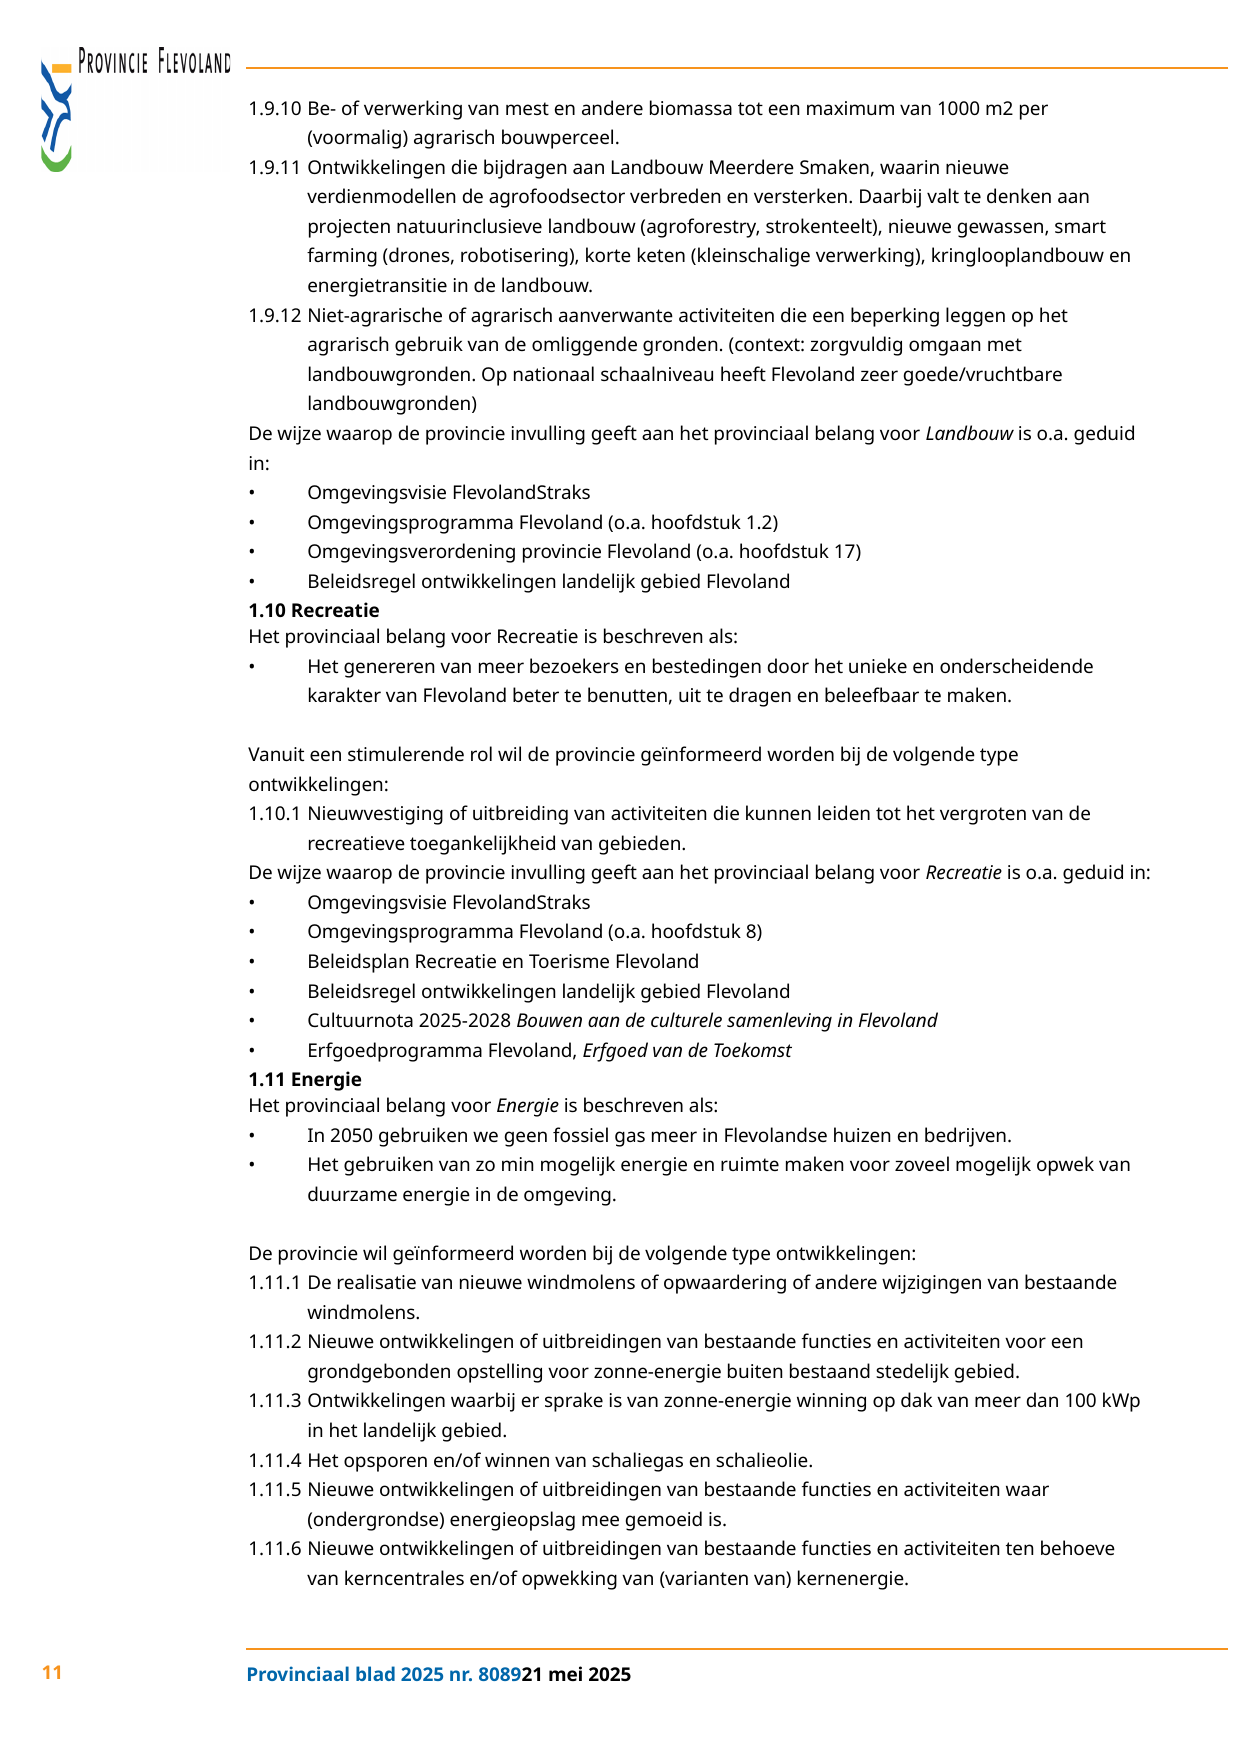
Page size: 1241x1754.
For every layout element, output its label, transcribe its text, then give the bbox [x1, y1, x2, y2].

text Vanuit een stimulerende rol wil de provincie geïnformeerd worden bij de volgende type ontwikkelingen: [248, 741, 1152, 797]
list Nieuwe ontwikkelingen of uitbreidingen van bestaande functies en activiteiten voor een grondgebonden opstelling voor zonne-energie buiten bestaand stedelijk gebied. [248, 1328, 1152, 1384]
list Omgevingsvisie FlevolandStraks [248, 479, 1152, 505]
list Beleidsregel ontwikkelingen landelijk gebied Flevoland [248, 568, 1152, 594]
list Ontwikkelingen waarbij er sprake is van zonne-energie winning op dak van meer dan 100 kWp in het landelijk gebied. [248, 1388, 1152, 1443]
list Nieuwe ontwikkelingen of uitbreidingen van bestaande functies en activiteiten waar (ondergrondse) energieopslag mee gemoeid is. [248, 1476, 1152, 1532]
list Beleidsregel ontwikkelingen landelijk gebied Flevoland [248, 978, 1152, 1004]
list Omgevingsprogramma Flevoland (o.a. hoofdstuk 1.2) [248, 509, 1152, 535]
table_header Het provinciaal belang voor Energie is beschreven als: In 2050 gebruiken we geen fossiel gas meer in Flevolandse huizen en bedrijven. Het gebruiken van zo min mogelijk energie en ruimte maken voor zoveel mogelijk opwek van duurzame energie in de omgeving. [248, 1093, 1152, 1207]
text 1.11 Energie [248, 1067, 1152, 1092]
list Nieuwvestiging of uitbreiding van activiteiten die kunnen leiden tot het vergroten van de recreatieve toegankelijkheid van gebieden. [248, 800, 1152, 856]
list Be- of verwerking van mest en andere biomassa tot een maximum van 1000 m2 per (voormalig) agrarisch bouwperceel. [248, 95, 1152, 150]
list De realisatie van nieuwe windmolens of opwaardering of andere wijzigingen van bestaande windmolens. [248, 1269, 1152, 1325]
text 1.10 Recreatie [248, 598, 1152, 623]
picture [41, 47, 231, 172]
list Omgevingsvisie FlevolandStraks [248, 889, 1152, 915]
list Het opsporen en/of winnen van schaliegas en schalieolie. [248, 1447, 1152, 1473]
list Erfgoedprogramma Flevoland, Erfgoed van de Toekomst [248, 1037, 1152, 1063]
list Ontwikkelingen die bijdragen aan Landbouw Meerdere Smaken, waarin nieuwe verdienmodellen de agrofoodsector verbreden en versterken. Daarbij valt te denken aan projecten natuurinclusieve landbouw (agroforestry, strokenteelt), nieuwe gewassen, smart farming (drones, robotisering), korte keten (kleinschalige verwerking), kringlooplandbouw en energietransitie in de landbouw. [248, 154, 1152, 298]
list Niet-agrarische of agrarisch aanverwante activiteiten die een beperking leggen op het agrarisch gebruik van de omliggende gronden. (context: zorgvuldig omgaan met landbouwgronden. Op nationaal schaalniveau heeft Flevoland zeer goede/vruchtbare landbouwgronden) [248, 302, 1152, 416]
list Omgevingsverordening provincie Flevoland (o.a. hoofdstuk 17) [248, 538, 1152, 564]
table_header Het provinciaal belang voor Recreatie is beschreven als: Het genereren van meer bezoekers en bestedingen door het unieke en onderscheidende karakter van Flevoland beter te benutten, uit te dragen en beleefbaar te maken. [248, 624, 1152, 708]
text De wijze waarop de provincie invulling geeft aan het provinciaal belang voor Landbouw is o.a. geduid in: [248, 420, 1152, 476]
text De provincie wil geïnformeerd worden bij de volgende type ontwikkelingen: [248, 1240, 1152, 1266]
list Beleidsplan Recreatie en Toerisme Flevoland [248, 948, 1152, 974]
list Omgevingsprogramma Flevoland (o.a. hoofdstuk 8) [248, 919, 1152, 944]
list Nieuwe ontwikkelingen of uitbreidingen van bestaande functies en activiteiten ten behoeve van kerncentrales en/of opwekking van (varianten van) kernenergie. [248, 1536, 1152, 1591]
text De wijze waarop de provincie invulling geeft aan het provinciaal belang voor Recreatie is o.a. geduid in: [248, 859, 1152, 885]
list Cultuurnota 2025-2028 Bouwen aan de culturele samenleving in Flevoland [248, 1007, 1152, 1033]
